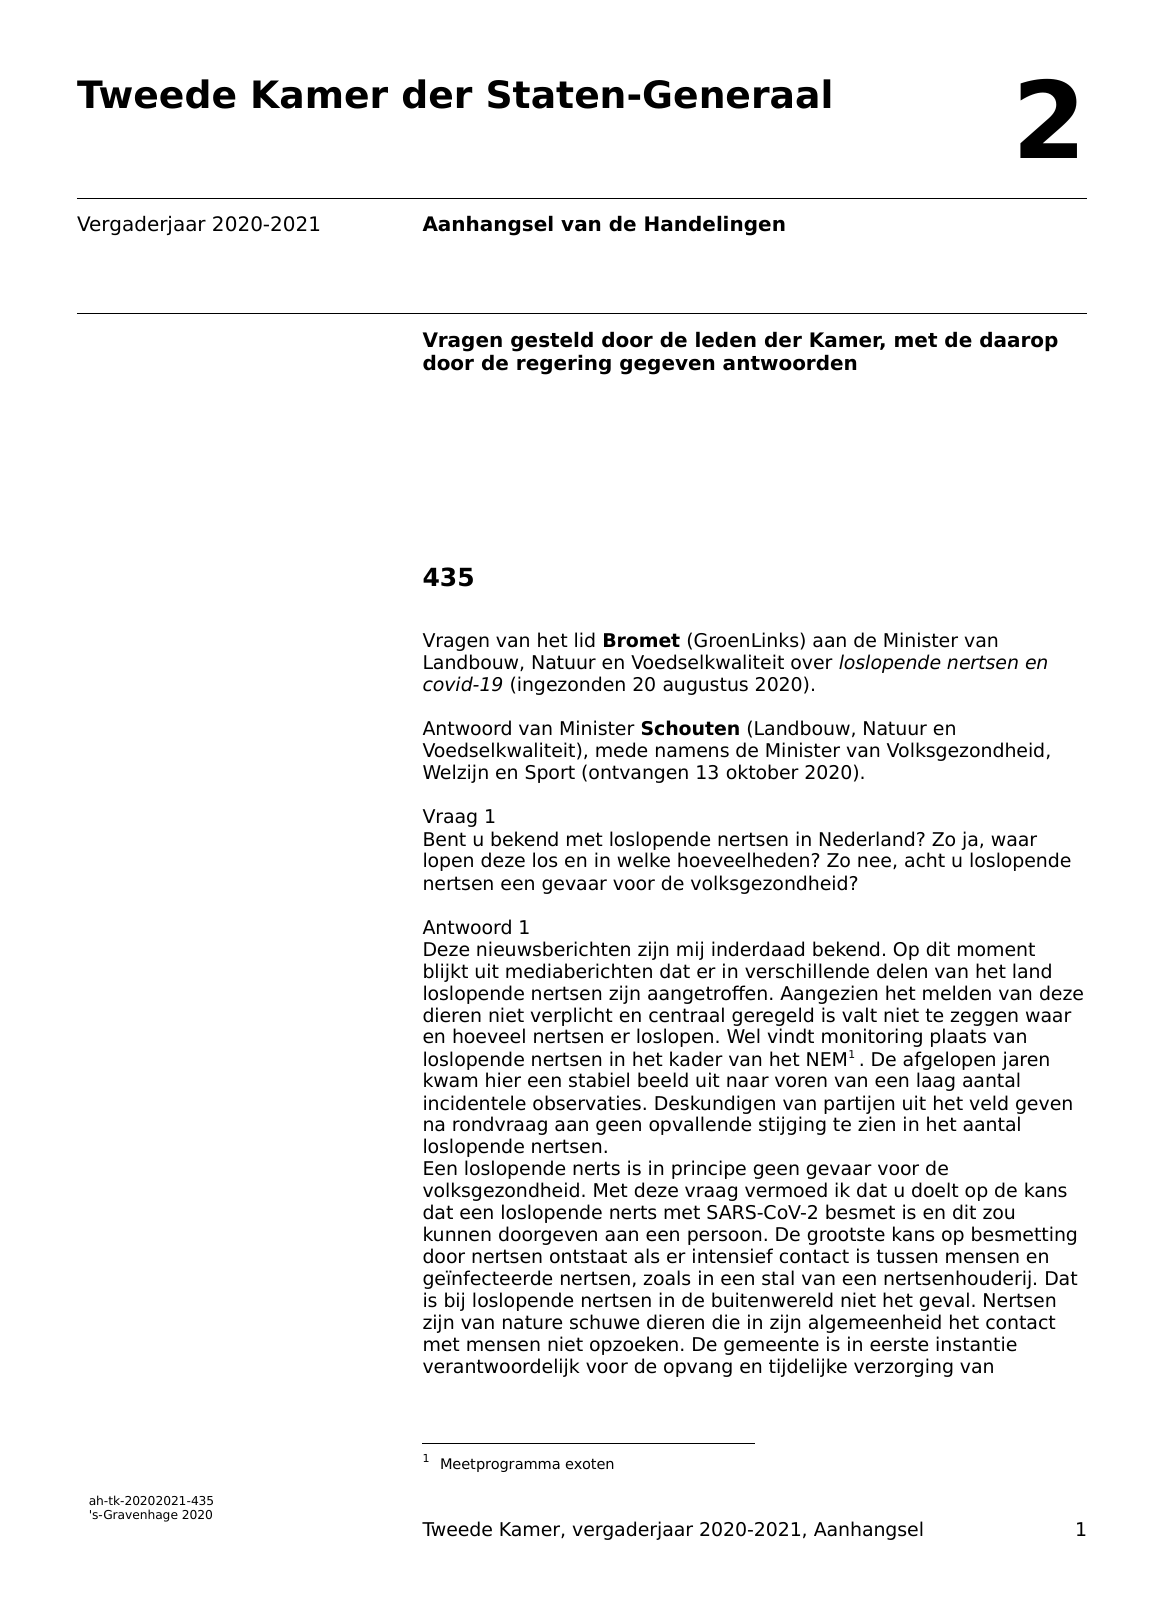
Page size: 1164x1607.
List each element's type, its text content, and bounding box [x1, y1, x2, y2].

text Deze nieuwsberichten zijn mij inderdaad bekend. Op dit moment blijkt uit mediaberichten dat er in verschillende delen van het land loslopende nertsen zijn aangetroffen. Aangezien het melden van deze dieren niet verplicht en centraal geregeld is valt niet te zeggen waar en hoeveel nertsen er loslopen. Wel vindt monitoring plaats van loslopende nertsen in het kader van het NEM. De afgelopen jaren kwam hier een stabiel beeld uit naar voren van een laag aantal incidentele observaties. Deskundigen van partijen uit het veld geven na rondvraag aan geen opvallende stijging te zien in het aantal loslopende nertsen. [422, 938, 1087, 1158]
table_cell Aanhangsel van de Handelingen [422, 199, 1087, 313]
text Vragen van het lid Bromet (GroenLinks) aan de Minister van Landbouw, Natuur en Voedselkwaliteit over loslopende nertsen en covid-19 (ingezonden 20 augustus 2020). [422, 630, 1087, 696]
text Een loslopende nerts is in principe geen gevaar voor de volksgezondheid. Met deze vraag vermoed ik dat u doelt op de kans dat een loslopende nerts met SARS-CoV-2 besmet is en dit zou kunnen doorgeven aan een persoon. De grootste kans op besmetting door nertsen ontstaat als er intensief contact is tussen mensen en geïnfecteerde nertsen, zoals in een stal van een nertsenhouderij. Dat is bij loslopende nertsen in de buitenwereld niet het geval. Nertsen zijn van nature schuwe dieren die in zijn algemeenheid het contact met mensen niet opzoeken. De gemeente is in eerste instantie verantwoordelijk voor de opvang en tijdelijke verzorging van [422, 1158, 1087, 1378]
text 's-Gravenhage 2020 [88, 1508, 323, 1522]
text 435 [422, 563, 1087, 592]
text Antwoord van Minister Schouten (Landbouw, Natuur en Voedselkwaliteit), mede namens de Minister van Volksgezondheid, Welzijn en Sport (ontvangen 13 oktober 2020). [422, 718, 1087, 784]
text ah-tk-20202021-435 [88, 1494, 323, 1508]
table_cell Vergaderjaar 2020-2021 [77, 199, 422, 313]
text Meetprogramma exoten [422, 1452, 1087, 1474]
text Antwoord 1 [422, 917, 1087, 938]
table_cell [77, 314, 422, 375]
text Bent u bekend met loslopende nertsen in Nederland? Zo ja, waar lopen deze los en in welke hoeveelheden? Zo nee, acht u loslopende nertsen een gevaar voor de volksgezondheid? [422, 828, 1087, 894]
table_header Tweede Kamer der Staten-Generaal [77, 59, 886, 198]
table_cell Vragen gesteld door de leden der Kamer, met de daarop door de regering gegeven antwoorden [422, 314, 1087, 375]
text Vraag 1 [422, 806, 1087, 828]
table_header 2 [886, 59, 1087, 198]
